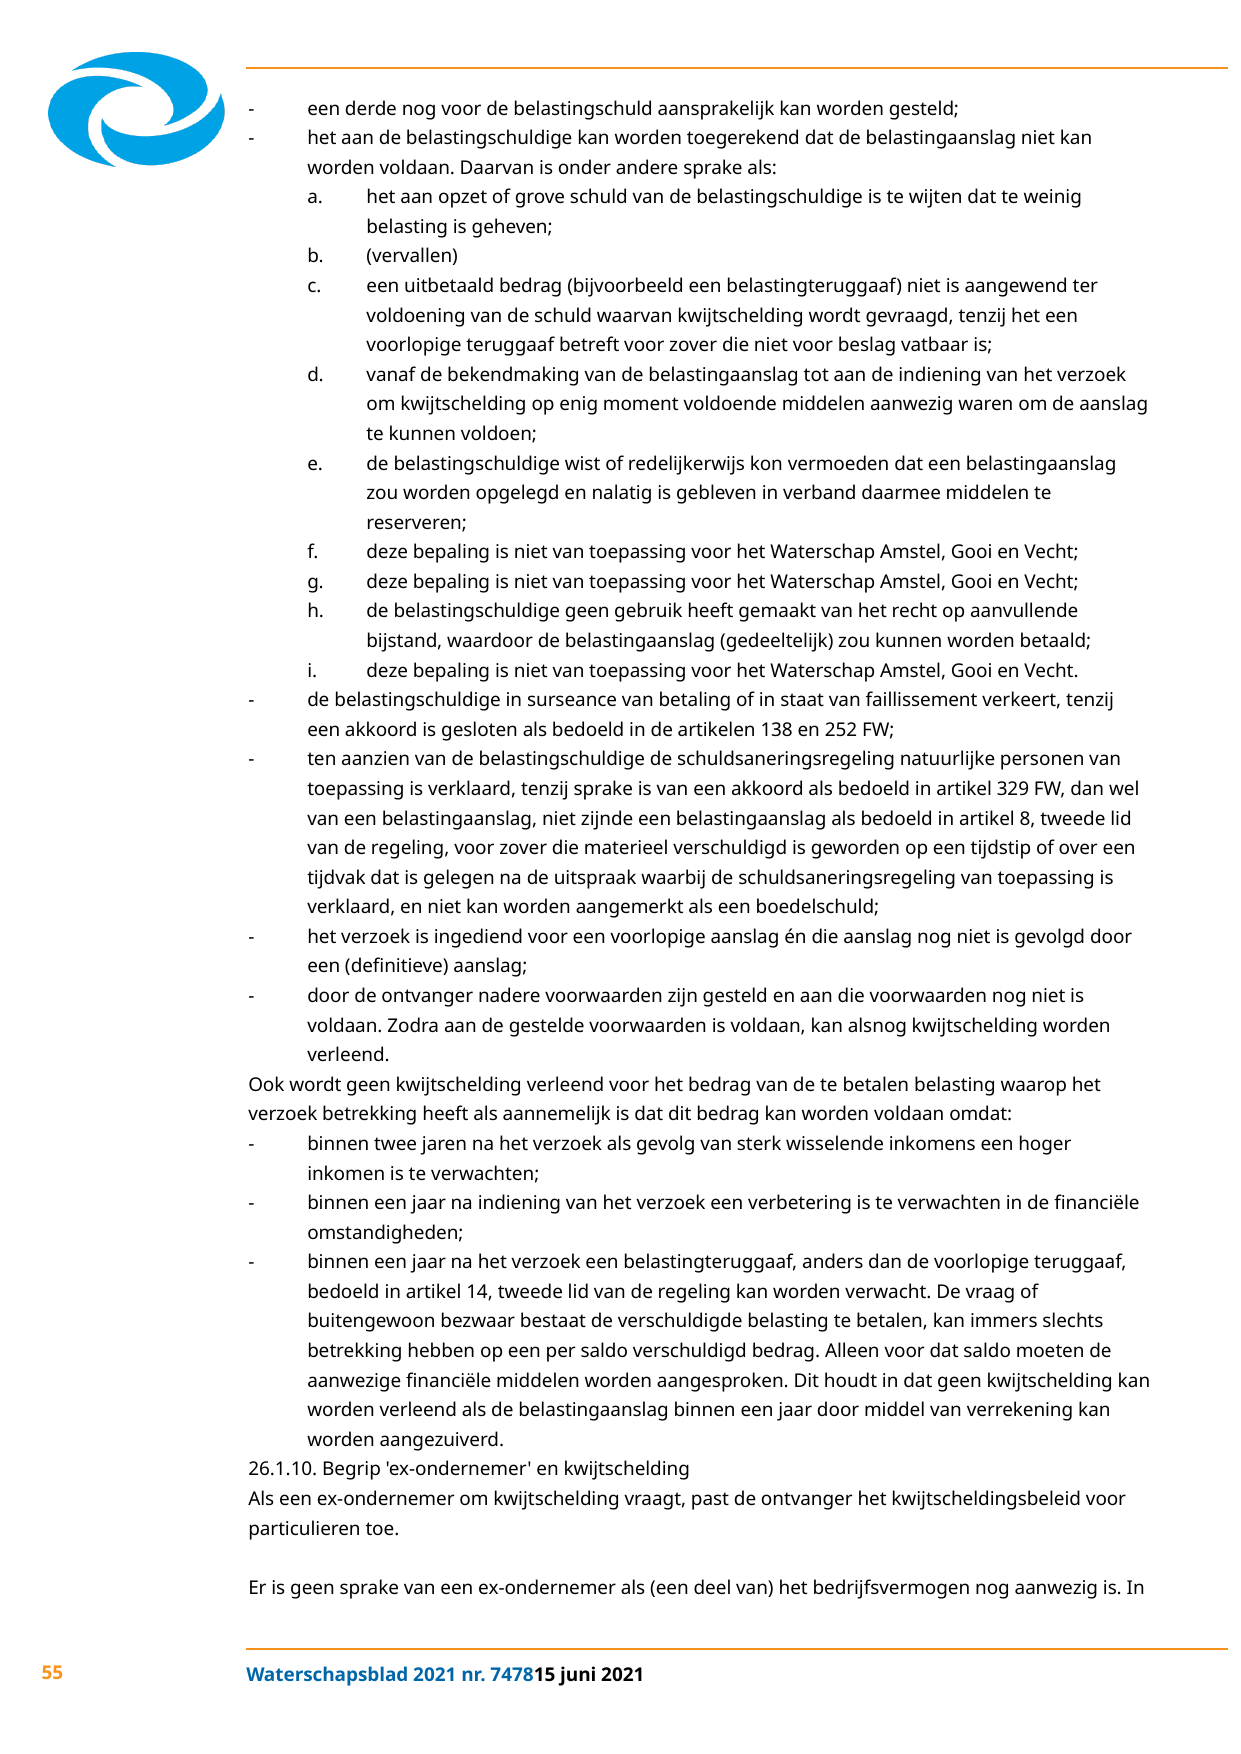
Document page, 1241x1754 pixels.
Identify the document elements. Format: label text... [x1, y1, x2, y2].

picture [41, 47, 231, 172]
list het verzoek is ingediend voor een voorlopige aanslag én die aanslag nog niet is gevolgd door een (definitieve) aanslag; [248, 923, 1152, 978]
list het aan de belastingschuldige kan worden toegerekend dat de belastingaanslag niet kan worden voldaan. Daarvan is onder andere sprake als: [248, 124, 1152, 180]
list een derde nog voor de belastingschuld aansprakelijk kan worden gesteld; [248, 95, 1152, 121]
list de belastingschuldige geen gebruik heeft gemaakt van het recht op aanvullende bijstand, waardoor de belastingaanslag (gedeeltelijk) zou kunnen worden betaald; [307, 598, 1152, 653]
text Als een ex-ondernemer om kwijtschelding vraagt, past de ontvanger het kwijtscheldingsbeleid voor particulieren toe. [248, 1485, 1152, 1541]
text Ook wordt geen kwijtschelding verleend voor het bedrag van de te betalen belasting waarop het verzoek betrekking heeft als aannemelijk is dat dit bedrag kan worden voldaan omdat: [248, 1071, 1152, 1126]
list binnen een jaar na indiening van het verzoek een verbetering is te verwachten in de financiële omstandigheden; [248, 1189, 1152, 1245]
list ten aanzien van de belastingschuldige de schuldsaneringsregeling natuurlijke personen van toepassing is verklaard, tenzij sprake is van een akkoord als bedoeld in artikel 329 FW, dan wel van een belastingaanslag, niet zijnde een belastingaanslag als bedoeld in artikel 8, tweede lid van de regeling, voor zover die materieel verschuldigd is geworden op een tijdstip of over een tijdvak dat is gelegen na de uitspraak waarbij de schuldsaneringsregeling van toepassing is verklaard, en niet kan worden aangemerkt als een boedelschuld; [248, 746, 1152, 919]
text Er is geen sprake van een ex-ondernemer als (een deel van) het bedrijfsvermogen nog aanwezig is. In [248, 1574, 1152, 1600]
text 26.1.10. Begrip 'ex-ondernemer' en kwijtschelding [248, 1456, 1152, 1481]
list de belastingschuldige wist of redelijkerwijs kon vermoeden dat een belastingaanslag zou worden opgelegd en nalatig is gebleven in verband daarmee middelen te reserveren; [307, 450, 1152, 535]
list binnen twee jaren na het verzoek als gevolg van sterk wisselende inkomens een hoger inkomen is te verwachten; [248, 1130, 1152, 1186]
list deze bepaling is niet van toepassing voor het Waterschap Amstel, Gooi en Vecht; [307, 538, 1152, 564]
list deze bepaling is niet van toepassing voor het Waterschap Amstel, Gooi en Vecht. [307, 657, 1152, 683]
list deze bepaling is niet van toepassing voor het Waterschap Amstel, Gooi en Vecht; [307, 568, 1152, 594]
list binnen een jaar na het verzoek een belastingteruggaaf, anders dan de voorlopige teruggaaf, bedoeld in artikel 14, tweede lid van de regeling kan worden verwacht. De vraag of buitengewoon bezwaar bestaat de verschuldigde belasting te betalen, kan immers slechts betrekking hebben op een per saldo verschuldigd bedrag. Alleen voor dat saldo moeten de aanwezige financiële middelen worden aangesproken. Dit houdt in dat geen kwijtschelding kan worden verleend als de belastingaanslag binnen een jaar door middel van verrekening kan worden aangezuiverd. [248, 1248, 1152, 1452]
list een uitbetaald bedrag (bijvoorbeeld een belastingteruggaaf) niet is aangewend ter voldoening van de schuld waarvan kwijtschelding wordt gevraagd, tenzij het een voorlopige teruggaaf betreft voor zover die niet voor beslag vatbaar is; [307, 272, 1152, 357]
list door de ontvanger nadere voorwaarden zijn gesteld en aan die voorwaarden nog niet is voldaan. Zodra aan de gestelde voorwaarden is voldaan, kan alsnog kwijtschelding worden verleend. [248, 982, 1152, 1067]
list de belastingschuldige in surseance van betaling of in staat van faillissement verkeert, tenzij een akkoord is gesloten als bedoeld in de artikelen 138 en 252 FW; [248, 686, 1152, 742]
list het aan opzet of grove schuld van de belastingschuldige is te wijten dat te weinig belasting is geheven; [307, 183, 1152, 239]
list vanaf de bekendmaking van de belastingaanslag tot aan de indiening van het verzoek om kwijtschelding op enig moment voldoende middelen aanwezig waren om de aanslag te kunnen voldoen; [307, 361, 1152, 446]
list (vervallen) [307, 243, 1152, 268]
